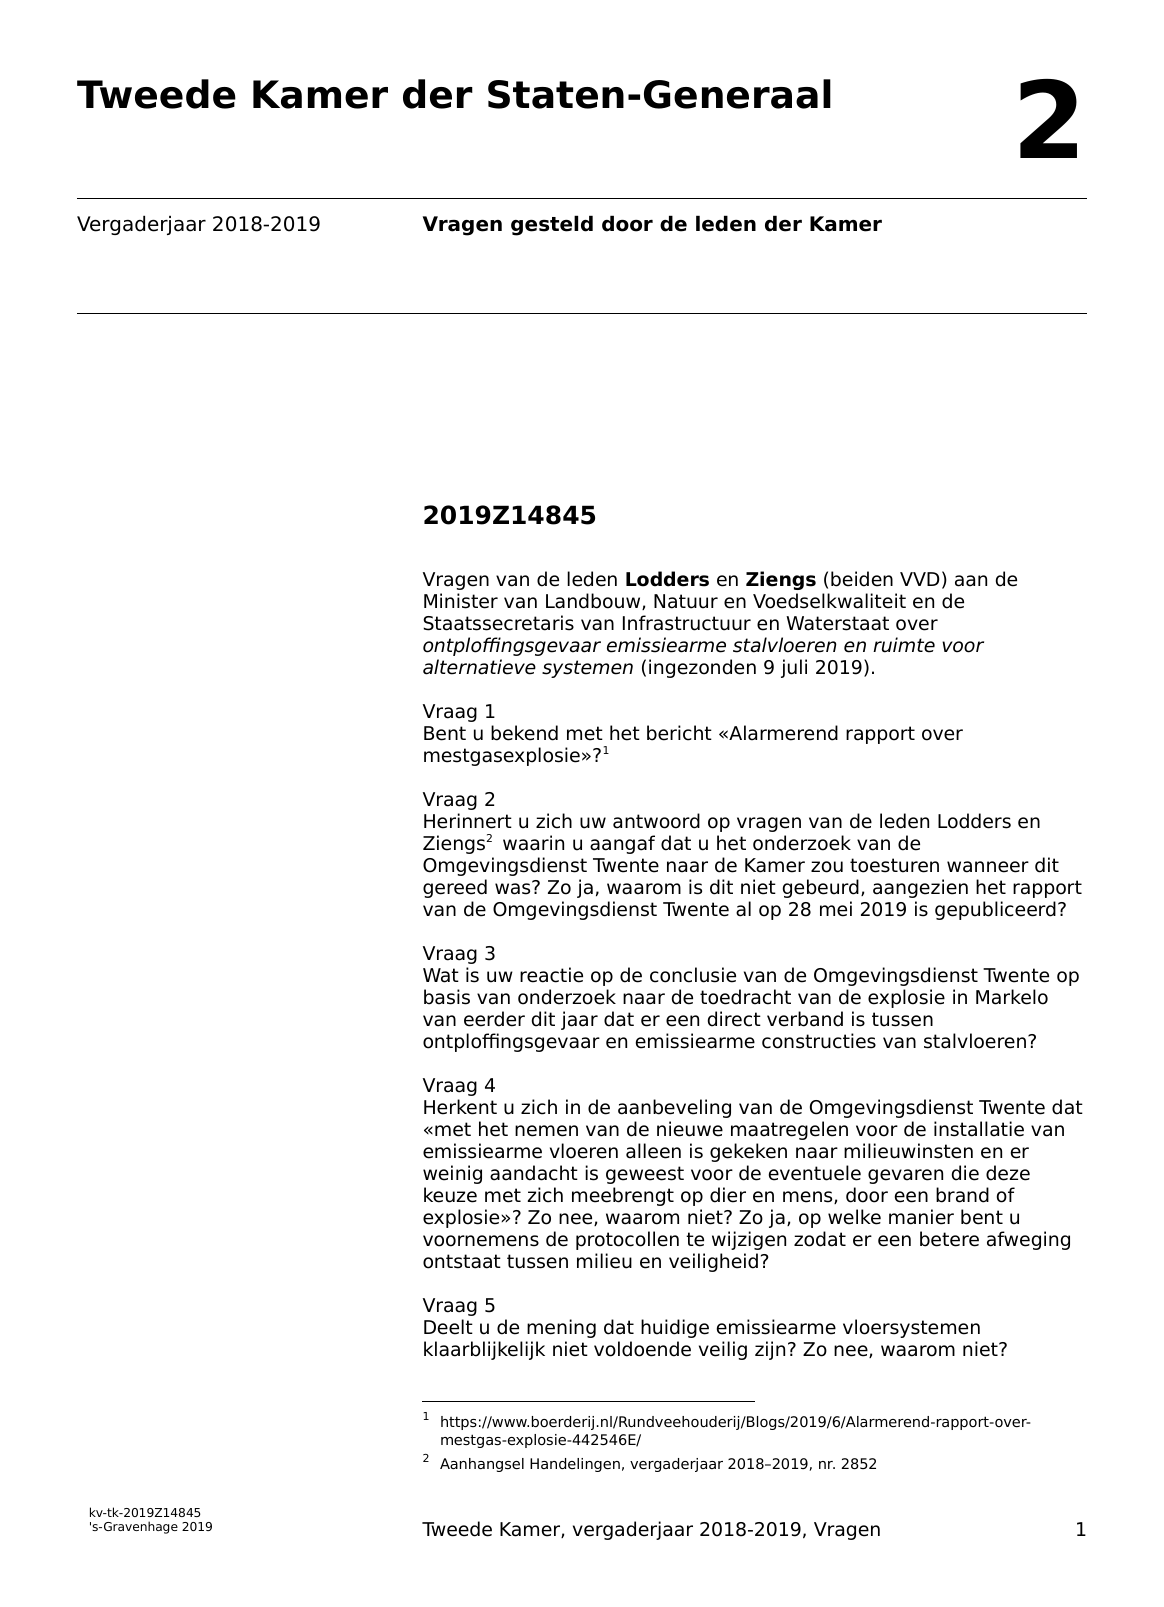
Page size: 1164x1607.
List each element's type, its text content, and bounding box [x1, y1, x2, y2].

text Bent u bekend met het bericht «Alarmerend rapport over mestgasexplosie»? [422, 723, 1087, 767]
text Herinnert u zich uw antwoord op vragen van de leden Lodders en Ziengs waarin u aangaf dat u het onderzoek van de Omgevingsdienst Twente naar de Kamer zou toesturen wanneer dit gereed was? Zo ja, waarom is dit niet gebeurd, aangezien het rapport van de Omgevingsdienst Twente al op 28 mei 2019 is gepubliceerd? [422, 811, 1087, 921]
text Vragen van de leden Lodders en Ziengs (beiden VVD) aan de Minister van Landbouw, Natuur en Voedselkwaliteit en de Staatssecretaris van Infrastructuur en Waterstaat over ontploffingsgevaar emissiearme stalvloeren en ruimte voor alternatieve systemen (ingezonden 9 juli 2019). [422, 569, 1087, 679]
table_cell Vragen gesteld door de leden der Kamer [422, 199, 1087, 313]
table_cell Vergaderjaar 2018-2019 [77, 199, 422, 313]
text Aanhangsel Handelingen, vergaderjaar 2018–2019, nr. 2852 [422, 1452, 1087, 1474]
text Vraag 4 [422, 1075, 1087, 1097]
text 2019Z14845 [422, 501, 1087, 531]
text Vraag 1 [422, 701, 1087, 723]
text Herkent u zich in de aanbeveling van de Omgevingsdienst Twente dat «met het nemen van de nieuwe maatregelen voor de installatie van emissiearme vloeren alleen is gekeken naar milieuwinsten en er weinig aandacht is geweest voor de eventuele gevaren die deze keuze met zich meebrengt op dier en mens, door een brand of explosie»? Zo nee, waarom niet? Zo ja, op welke manier bent u voornemens de protocollen te wijzigen zodat er een betere afweging ontstaat tussen milieu en veiligheid? [422, 1097, 1087, 1273]
text 's-Gravenhage 2019 [88, 1520, 323, 1534]
text Vraag 2 [422, 789, 1087, 811]
table_header Tweede Kamer der Staten-Generaal [77, 59, 886, 198]
table_header 2 [886, 59, 1087, 198]
text kv-tk-2019Z14845 [88, 1506, 323, 1520]
text Deelt u de mening dat huidige emissiearme vloersystemen klaarblijkelijk niet voldoende veilig zijn? Zo nee, waarom niet? [422, 1317, 1087, 1361]
text Wat is uw reactie op de conclusie van de Omgevingsdienst Twente op basis van onderzoek naar de toedracht van de explosie in Markelo van eerder dit jaar dat er een direct verband is tussen ontploffingsgevaar en emissiearme constructies van stalvloeren? [422, 965, 1087, 1053]
text Vraag 3 [422, 943, 1087, 965]
text https://www.boerderij.nl/Rundveehouderij/Blogs/2019/6/Alarmerend-rapport-over-mestgas-explosie-442546E/ [422, 1410, 1087, 1449]
text Vraag 5 [422, 1295, 1087, 1317]
